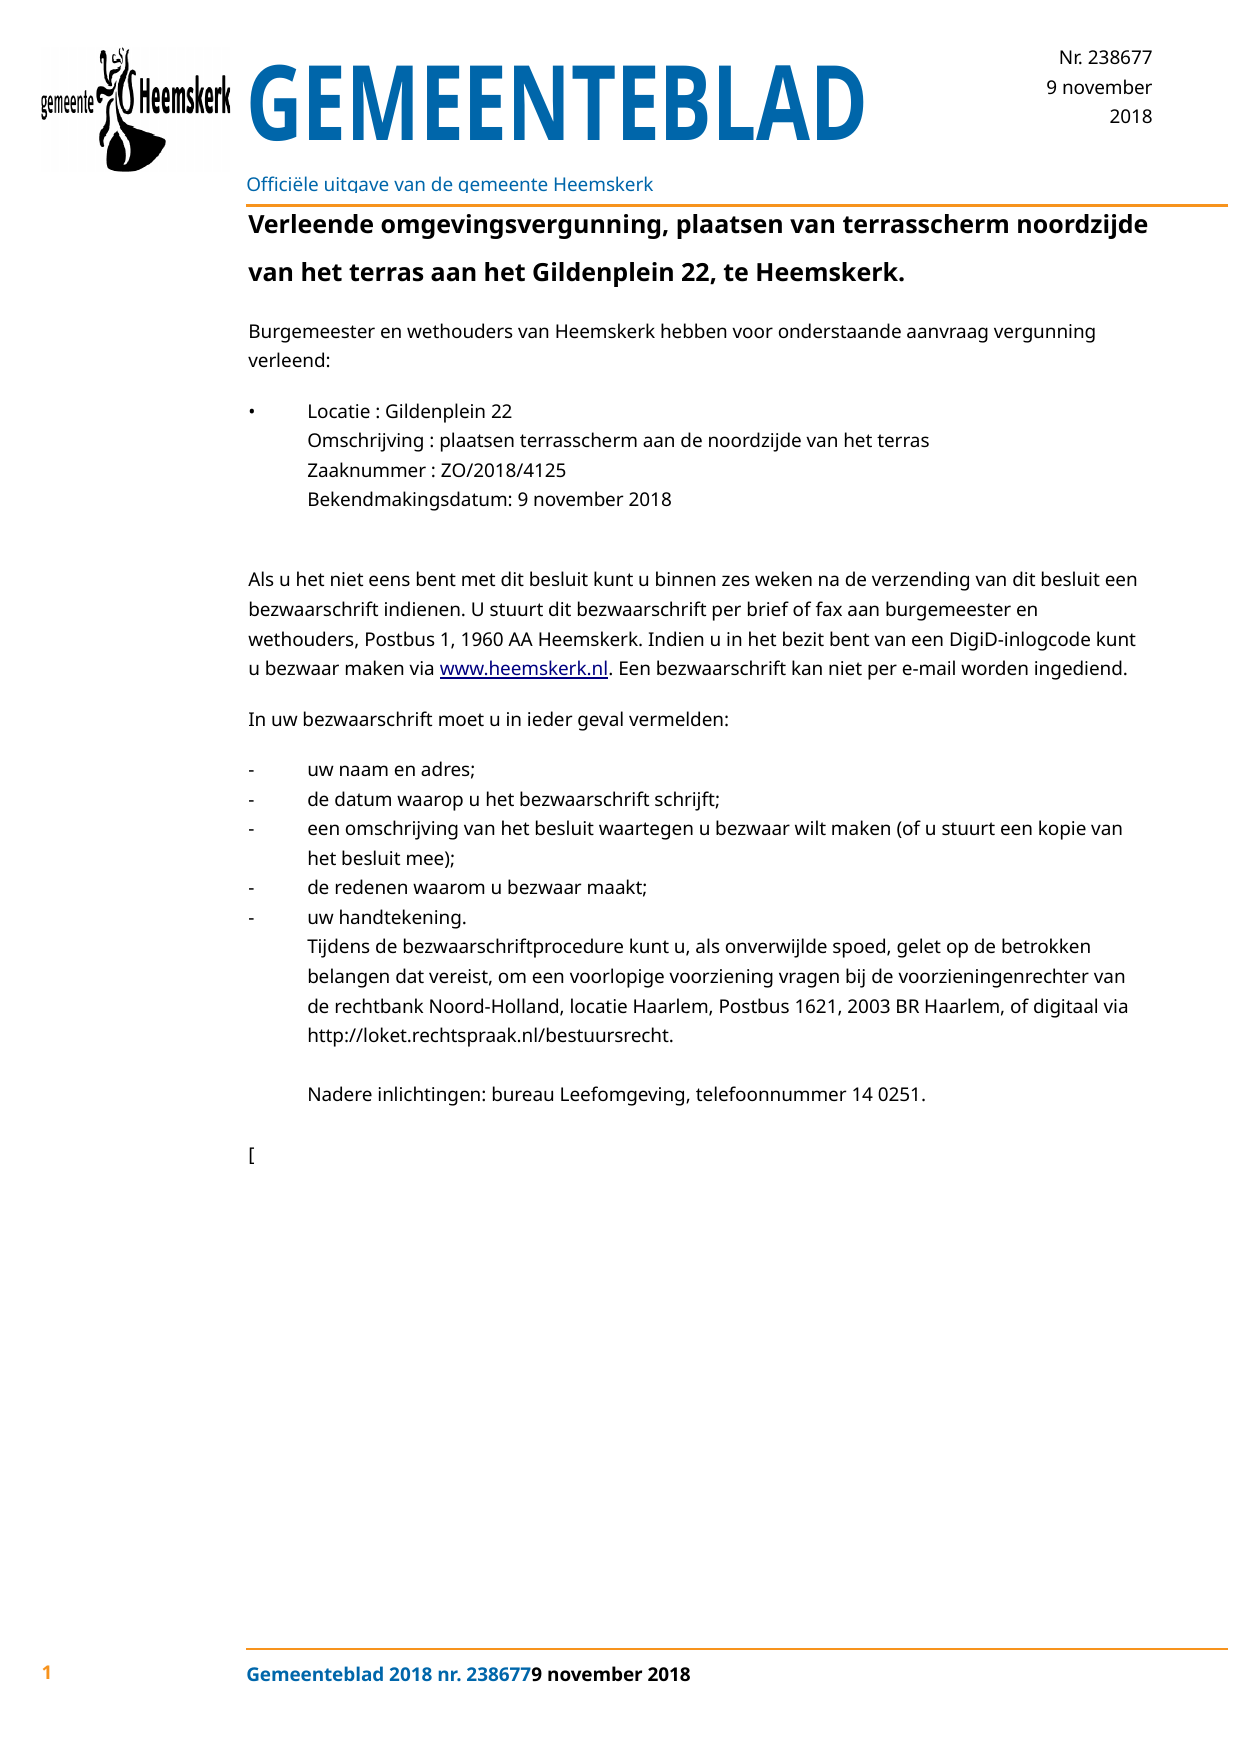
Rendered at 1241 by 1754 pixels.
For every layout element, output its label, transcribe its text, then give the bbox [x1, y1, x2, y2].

list Zaaknummer : ZO/2018/4125 [248, 457, 1152, 483]
text In uw bezwaarschrift moet u in ieder geval vermelden: [248, 706, 1152, 732]
list Nadere inlichtingen: bureau Leefomgeving, telefoonnummer 14 0251. [248, 1082, 1152, 1107]
list Locatie : Gildenplein 22 [248, 398, 1152, 424]
list uw naam en adres; [248, 756, 1152, 782]
text Verleende omgevingsvergunning, plaatsen van terrasscherm noordzijde van het terras aan het Gildenplein 22, te Heemskerk. [248, 207, 1152, 288]
list Tijdens de bezwaarschriftprocedure kunt u, als onverwijlde spoed, gelet op de betrokken belangen dat vereist, om een voorlopige voorziening vragen bij de voorzieningenrechter van de rechtbank Noord-Holland, locatie Haarlem, Postbus 1621, 2003 BR Haarlem, of digitaal via http://loket.rechtspraak.nl/bestuursrecht. [248, 934, 1152, 1048]
list de datum waarop u het bezwaarschrift schrijft; [248, 786, 1152, 812]
text Als u het niet eens bent met dit besluit kunt u binnen zes weken na de verzending van dit besluit een bezwaarschrift indienen. U stuurt dit bezwaarschrift per brief of fax aan burgemeester en wethouders, Postbus 1, 1960 AA Heemskerk. Indien u in het bezit bent van een DigiD-inlogcode kunt u bezwaar maken via www.heemskerk.nl. Een bezwaarschrift kan niet per e-mail worden ingediend. [248, 567, 1152, 681]
list de redenen waarom u bezwaar maakt; [248, 874, 1152, 900]
list een omschrijving van het besluit waartegen u bezwaar wilt maken (of u stuurt een kopie van het besluit mee); [248, 815, 1152, 871]
text [ [248, 1141, 1152, 1167]
list uw handtekening. [248, 904, 1152, 930]
list Omschrijving : plaatsen terrasscherm aan de noordzijde van het terras [248, 427, 1152, 453]
text Burgemeester en wethouders van Heemskerk hebben voor onderstaande aanvraag vergunning verleend: [248, 318, 1152, 373]
list Bekendmakingsdatum: 9 november 2018 [248, 487, 1152, 512]
picture [41, 47, 231, 172]
